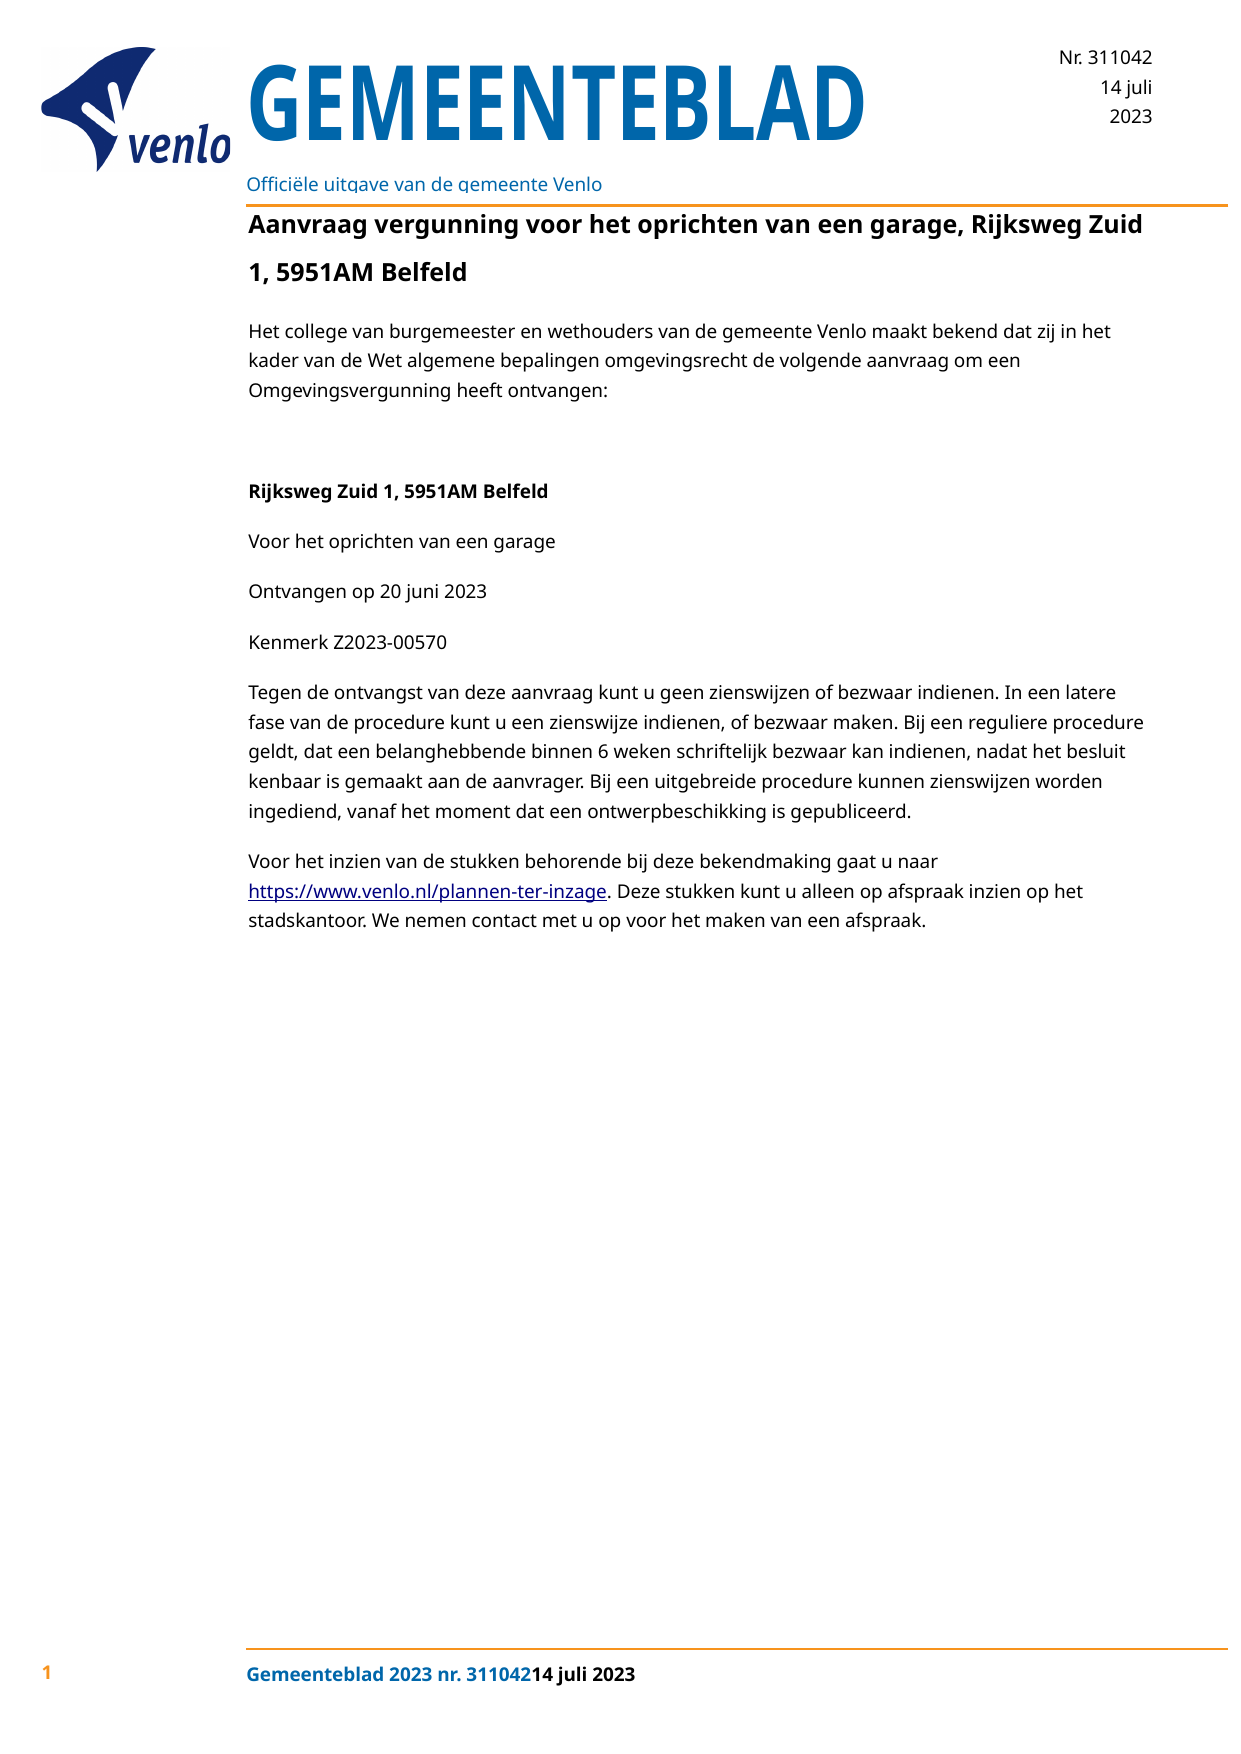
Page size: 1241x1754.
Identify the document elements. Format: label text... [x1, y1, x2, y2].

text Voor het oprichten van een garage [248, 528, 1152, 554]
text Rijksweg Zuid 1, 5951AM Belfeld [248, 478, 1152, 504]
text Tegen de ontvangst van deze aanvraag kunt u geen zienswijzen of bezwaar indienen. In een latere fase van de procedure kunt u een zienswijze indienen, of bezwaar maken. Bij een reguliere procedure geldt, dat een belanghebbende binnen 6 weken schriftelijk bezwaar kan indienen, nadat het besluit kenbaar is gemaakt aan de aanvrager. Bij een uitgebreide procedure kunnen zienswijzen worden ingediend, vanaf het moment dat een ontwerpbeschikking is gepubliceerd. [248, 679, 1152, 824]
text Voor het inzien van de stukken behorende bij deze bekendmaking gaat u naar https://www.venlo.nl/plannen-ter-inzage. Deze stukken kunt u alleen op afspraak inzien op het stadskantoor. We nemen contact met u op voor het maken van een afspraak. [248, 848, 1152, 933]
text Het college van burgemeester en wethouders van de gemeente Venlo maakt bekend dat zij in het kader van de Wet algemene bepalingen omgevingsrecht de volgende aanvraag om een Omgevingsvergunning heeft ontvangen: [248, 318, 1152, 403]
text Kenmerk Z2023-00570 [248, 629, 1152, 655]
text Ontvangen op 20 juni 2023 [248, 579, 1152, 604]
text Aanvraag vergunning voor het oprichten van een garage, Rijksweg Zuid 1, 5951AM Belfeld [248, 207, 1152, 288]
picture [41, 47, 231, 172]
